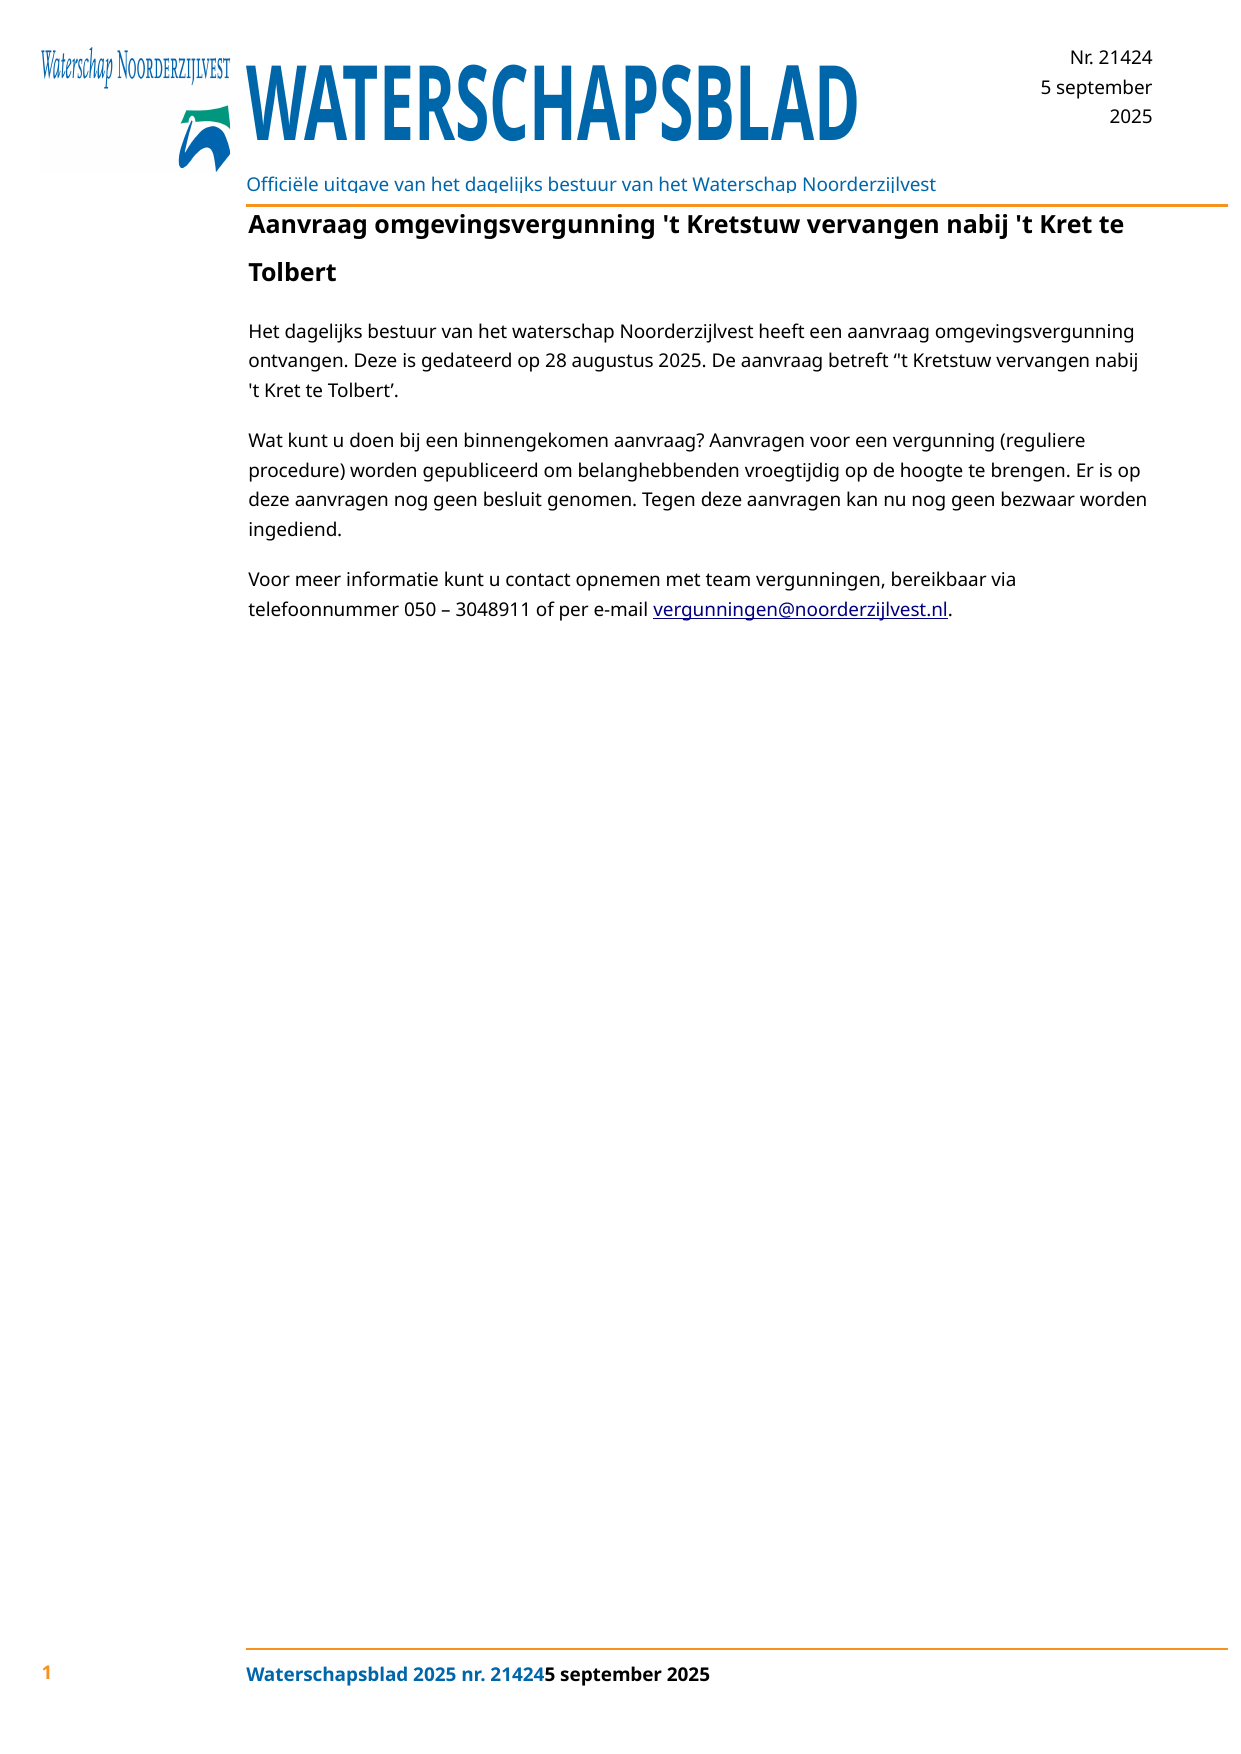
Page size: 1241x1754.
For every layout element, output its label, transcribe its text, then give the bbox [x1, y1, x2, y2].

text Wat kunt u doen bij een binnengekomen aanvraag? Aanvragen voor een vergunning (reguliere procedure) worden gepubliceerd om belanghebbenden vroegtijdig op de hoogte te brengen. Er is op deze aanvragen nog geen besluit genomen. Tegen deze aanvragen kan nu nog geen bezwaar worden ingediend. [248, 427, 1152, 542]
text Het dagelijks bestuur van het waterschap Noorderzijlvest heeft een aanvraag omgevingsvergunning ontvangen. Deze is gedateerd op 28 augustus 2025. De aanvraag betreft ‘'t Kretstuw vervangen nabij 't Kret te Tolbert’. [248, 318, 1152, 403]
picture [41, 47, 231, 172]
text Voor meer informatie kunt u contact opnemen met team vergunningen, bereikbaar via telefoonnummer 050 – 3048911 of per e-mail vergunningen@noorderzijlvest.nl. [248, 567, 1152, 622]
text Aanvraag omgevingsvergunning 't Kretstuw vervangen nabij 't Kret te Tolbert [248, 207, 1152, 288]
